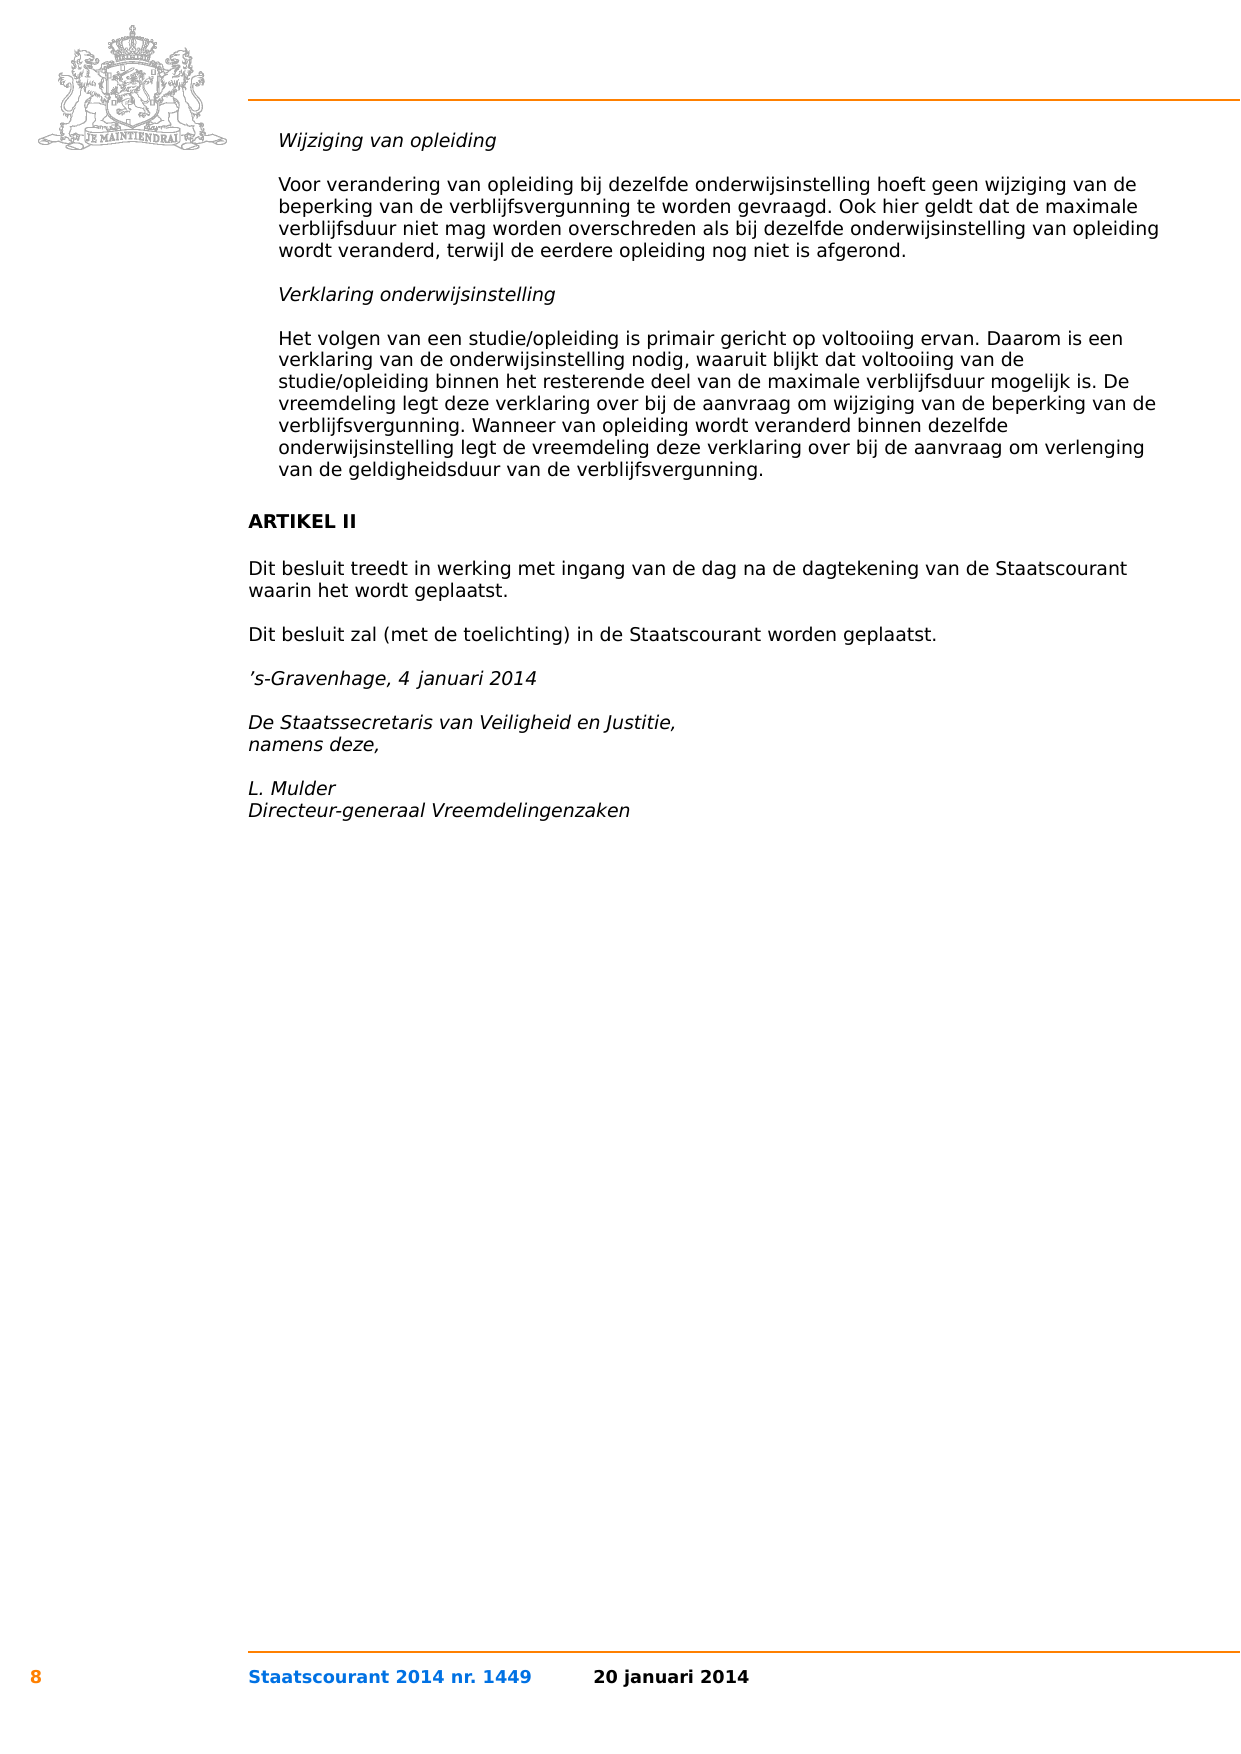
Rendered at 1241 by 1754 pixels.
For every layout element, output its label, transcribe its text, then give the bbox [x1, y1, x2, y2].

text Voor verandering van opleiding bij dezelfde onderwijsinstelling hoeft geen wijziging van de beperking van de verblijfsvergunning te worden gevraagd. Ook hier geldt dat de maximale verblijfsduur niet mag worden overschreden als bij dezelfde onderwijsinstelling van opleiding wordt veranderd, terwijl de eerdere opleiding nog niet is afgerond. [278, 174, 1163, 262]
picture [38, 25, 227, 150]
subtitle Verklaring onderwijsinstelling [278, 283, 1163, 306]
text Dit besluit treedt in werking met ingang van de dag na de dagtekening van de Staatscourant waarin het wordt geplaatst. [248, 558, 1163, 602]
subtitle Wijziging van opleiding [278, 130, 1163, 152]
text De Staatssecretaris van Veiligheid en Justitie, namens deze, L. Mulder Directeur-generaal Vreemdelingenzaken [248, 712, 1163, 822]
text ’s-Gravenhage, 4 januari 2014 [248, 668, 1163, 690]
text Dit besluit zal (met de toelichting) in de Staatscourant worden geplaatst. [248, 624, 1163, 646]
subtitle ARTIKEL II [248, 511, 1163, 533]
text Het volgen van een studie/opleiding is primair gericht op voltooiing ervan. Daarom is een verklaring van de onderwijsinstelling nodig, waaruit blijkt dat voltooiing van de studie/opleiding binnen het resterende deel van de maximale verblijfsduur mogelijk is. De vreemdeling legt deze verklaring over bij de aanvraag om wijziging van de beperking van de verblijfsvergunning. Wanneer van opleiding wordt veranderd binnen dezelfde onderwijsinstelling legt de vreemdeling deze verklaring over bij de aanvraag om verlenging van de geldigheidsduur van de verblijfsvergunning. [278, 327, 1163, 481]
